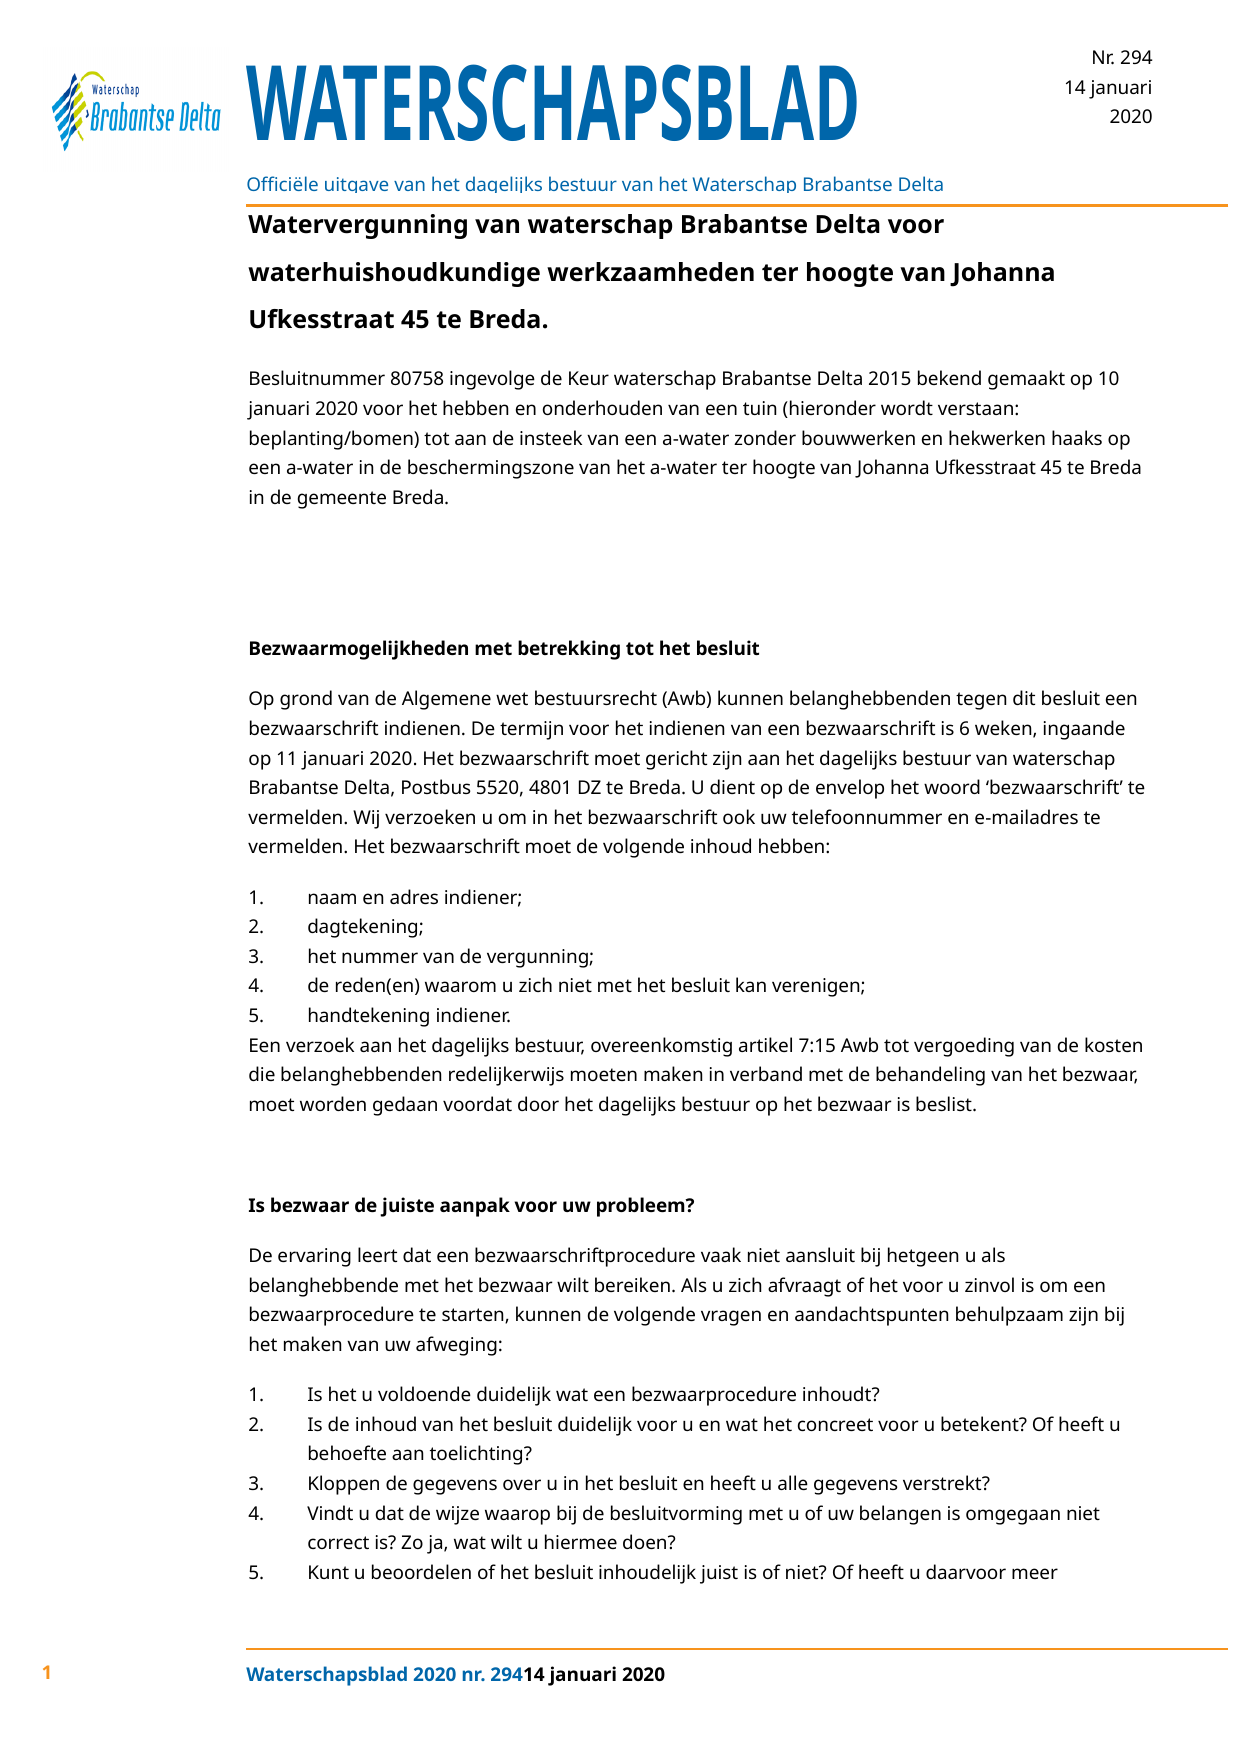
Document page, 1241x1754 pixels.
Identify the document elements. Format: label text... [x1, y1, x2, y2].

list handtekening indiener. [248, 1002, 1152, 1028]
list naam en adres indiener; [248, 884, 1152, 909]
list dagtekening; [248, 913, 1152, 939]
text De ervaring leert dat een bezwaarschriftprocedure vaak niet aansluit bij hetgeen u als belanghebbende met het bezwaar wilt bereiken. Als u zich afvraagt of het voor u zinvol is om een bezwaarprocedure te starten, kunnen de volgende vragen en aandachtspunten behulpzaam zijn bij het maken van uw afweging: [248, 1242, 1152, 1357]
text Besluitnummer 80758 ingevolge de Keur waterschap Brabantse Delta 2015 bekend gemaakt op 10 januari 2020 voor het hebben en onderhouden van een tuin (hieronder wordt verstaan: beplanting/bomen) tot aan de insteek van een a-water zonder bouwwerken en hekwerken haaks op een a-water in de beschermingszone van het a-water ter hoogte van Johanna Ufkesstraat 45 te Breda in de gemeente Breda. [248, 366, 1152, 509]
text Watervergunning van waterschap Brabantse Delta voor waterhuishoudkundige werkzaamheden ter hoogte van Johanna Ufkesstraat 45 te Breda. [248, 207, 1152, 336]
list Vindt u dat de wijze waarop bij de besluitvorming met u of uw belangen is omgegaan niet correct is? Zo ja, wat wilt u hiermee doen? [248, 1500, 1152, 1555]
text Een verzoek aan het dagelijks bestuur, overeenkomstig artikel 7:15 Awb tot vergoeding van de kosten die belanghebbenden redelijkerwijs moeten maken in verband met de behandeling van het bezwaar, moet worden gedaan voordat door het dagelijks bestuur op het bezwaar is beslist. [248, 1032, 1152, 1117]
list Kloppen de gegevens over u in het besluit en heeft u alle gegevens verstrekt? [248, 1470, 1152, 1496]
list Is het u voldoende duidelijk wat een bezwaarprocedure inhoudt? [248, 1381, 1152, 1407]
text Bezwaarmogelijkheden met betrekking tot het besluit [248, 635, 1152, 661]
list de reden(en) waarom u zich niet met het besluit kan verenigen; [248, 973, 1152, 998]
text Is bezwaar de juiste aanpak voor uw probleem? [248, 1192, 1152, 1217]
list Is de inhoud van het besluit duidelijk voor u en wat het concreet voor u betekent? Of heeft u behoefte aan toelichting? [248, 1411, 1152, 1466]
picture [41, 47, 231, 172]
list het nummer van de vergunning; [248, 943, 1152, 969]
list Kunt u beoordelen of het besluit inhoudelijk juist is of niet? Of heeft u daarvoor meer [248, 1559, 1152, 1584]
text Op grond van de Algemene wet bestuursrecht (Awb) kunnen belanghebbenden tegen dit besluit een bezwaarschrift indienen. De termijn voor het indienen van een bezwaarschrift is 6 weken, ingaande op 11 januari 2020. Het bezwaarschrift moet gericht zijn aan het dagelijks bestuur van waterschap Brabantse Delta, Postbus 5520, 4801 DZ te Breda. U dient op de envelop het woord ‘bezwaarschrift’ te vermelden. Wij verzoeken u om in het bezwaarschrift ook uw telefoonnummer en e‑mailadres te vermelden. Het bezwaarschrift moet de volgende inhoud hebben: [248, 686, 1152, 859]
